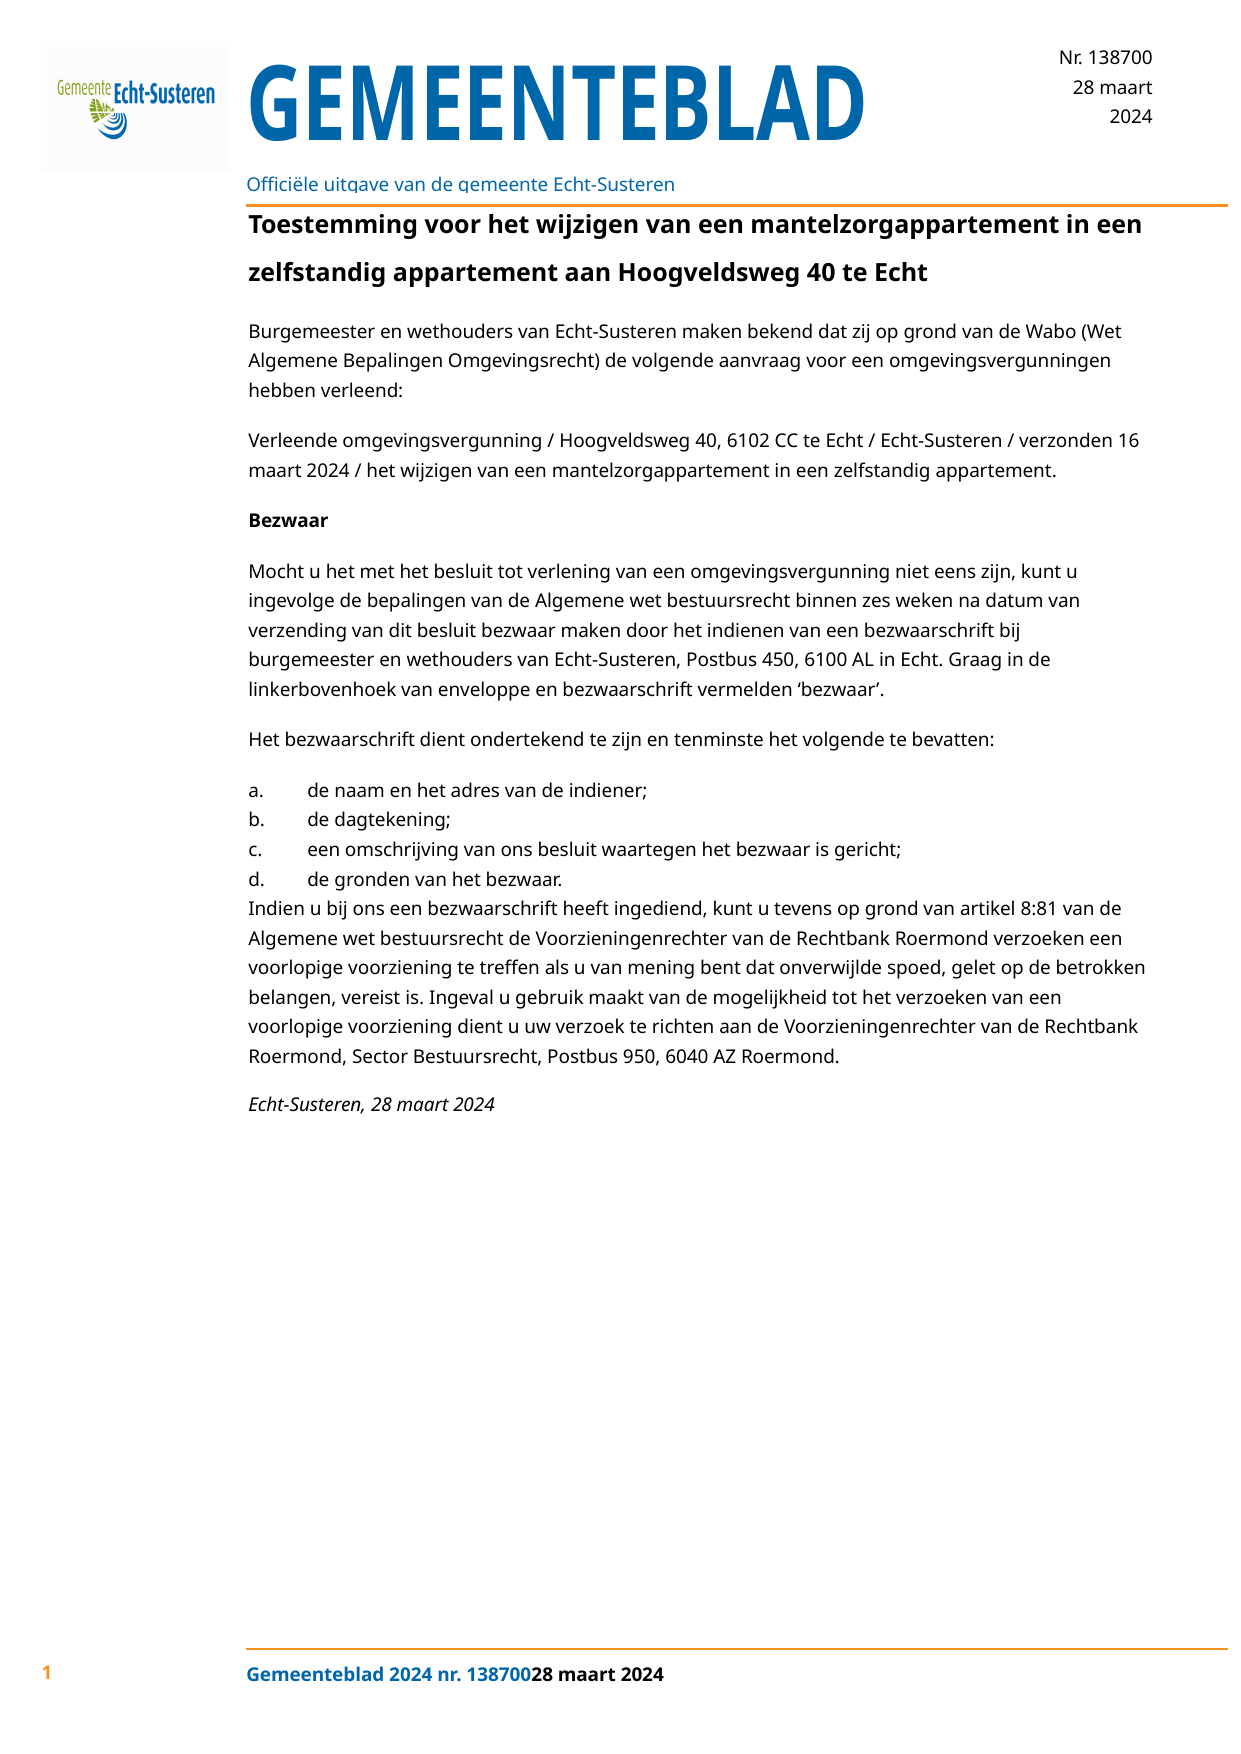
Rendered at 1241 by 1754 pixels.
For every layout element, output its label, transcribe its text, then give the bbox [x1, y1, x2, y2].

text Verleende omgevingsvergunning / Hoogveldsweg 40, 6102 CC te Echt / Echt-Susteren / verzonden 16 maart 2024 / het wijzigen van een mantelzorgappartement in een zelfstandig appartement. [248, 427, 1152, 483]
text Mocht u het met het besluit tot verlening van een omgevingsvergunning niet eens zijn, kunt u ingevolge de bepalingen van de Algemene wet bestuursrecht binnen zes weken na datum van verzending van dit besluit bezwaar maken door het indienen van een bezwaarschrift bij burgemeester en wethouders van Echt-Susteren, Postbus 450, 6100 AL in Echt. Graag in de linkerbovenhoek van enveloppe en bezwaarschrift vermelden ‘bezwaar’. [248, 558, 1152, 702]
text Het bezwaarschrift dient ondertekend te zijn en tenminste het volgende te bevatten: [248, 727, 1152, 752]
picture [41, 47, 231, 172]
list een omschrijving van ons besluit waartegen het bezwaar is gericht; [248, 836, 1152, 862]
list de naam en het adres van de indiener; [248, 777, 1152, 803]
list de gronden van het bezwaar. [248, 866, 1152, 892]
text Burgemeester en wethouders van Echt-Susteren maken bekend dat zij op grond van de Wabo (Wet Algemene Bepalingen Omgevingsrecht) de volgende aanvraag voor een omgevingsvergunningen hebben verleend: [248, 318, 1152, 403]
list de dagtekening; [248, 807, 1152, 832]
text Bezwaar [248, 507, 1152, 533]
text Echt-Susteren, 28 maart 2024 [248, 1091, 1152, 1117]
text Indien u bij ons een bezwaarschrift heeft ingediend, kunt u tevens op grond van artikel 8:81 van de Algemene wet bestuursrecht de Voorzieningenrechter van de Rechtbank Roermond verzoeken een voorlopige voorziening te treffen als u van mening bent dat onverwijlde spoed, gelet op de betrokken belangen, vereist is. Ingeval u gebruik maakt van de mogelijkheid tot het verzoeken van een voorlopige voorziening dient u uw verzoek te richten aan de Voorzieningenrechter van de Rechtbank Roermond, Sector Bestuursrecht, Postbus 950, 6040 AZ Roermond. [248, 895, 1152, 1069]
text Toestemming voor het wijzigen van een mantelzorgappartement in een zelfstandig appartement aan Hoogveldsweg 40 te Echt [248, 207, 1152, 288]
